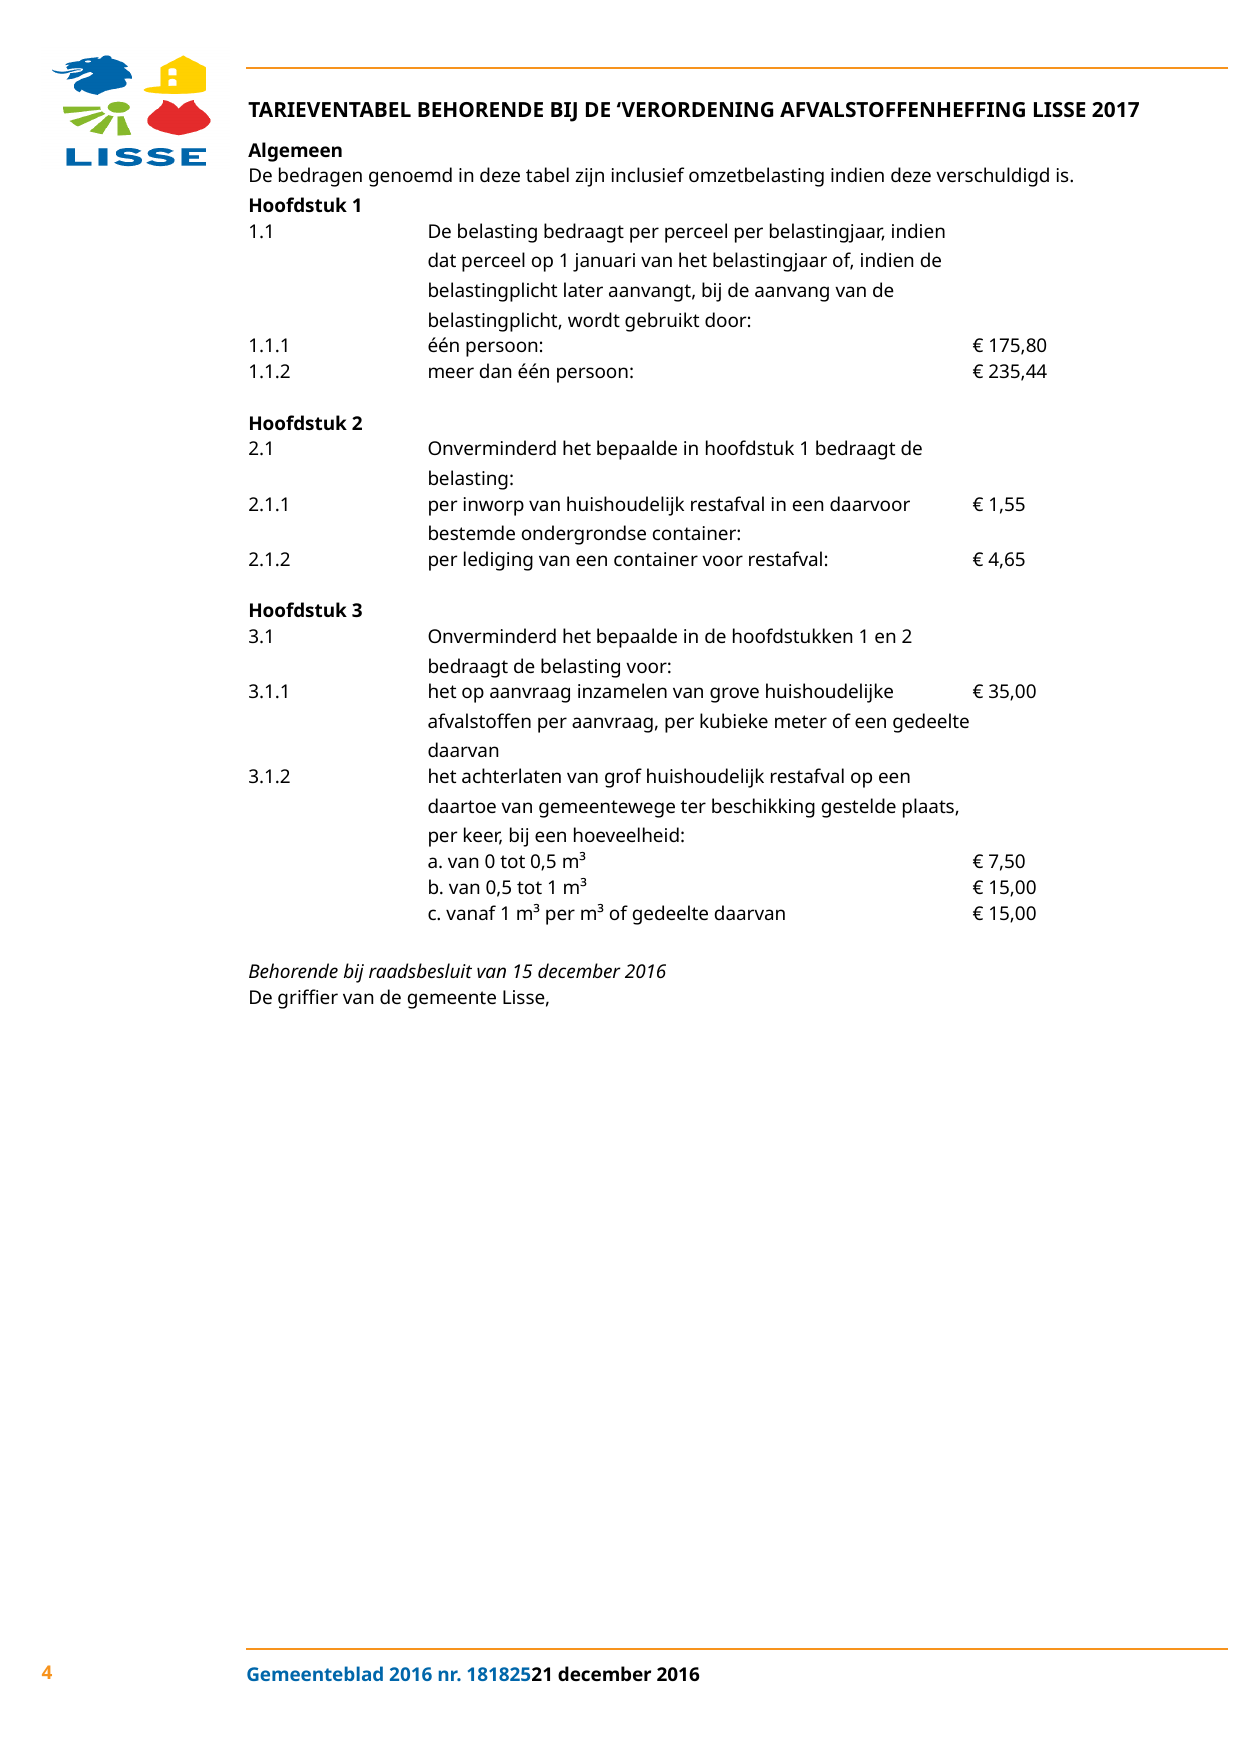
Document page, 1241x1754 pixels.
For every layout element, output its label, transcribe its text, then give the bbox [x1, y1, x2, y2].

table_cell € 15,00 [973, 900, 1152, 926]
table_cell 3.1.2 [248, 764, 427, 848]
table_cell € 1,55 [973, 491, 1152, 546]
table_cell [248, 900, 427, 926]
text De bedragen genoemd in deze tabel zijn inclusief omzetbelasting indien deze verschuldigd is. [248, 163, 1152, 188]
table_cell € 235,44 [973, 358, 1152, 384]
table_header Hoofdstuk 1 [248, 192, 427, 218]
table_cell [973, 384, 1152, 410]
table_cell [248, 848, 427, 874]
table_cell b. van 0,5 tot 1 m³ [427, 874, 972, 900]
table_cell € 35,00 [973, 679, 1152, 763]
table_cell c. vanaf 1 m³ per m³ of gedeelte daarvan [427, 900, 972, 926]
table_cell 2.1 [248, 435, 427, 491]
table_cell [427, 572, 972, 597]
table_cell Onverminderd het bepaalde in hoofdstuk 1 bedraagt de belasting: [427, 435, 972, 491]
table_header [427, 192, 972, 218]
table_cell 3.1 [248, 623, 427, 678]
table_cell 2.1.2 [248, 546, 427, 572]
table_header [973, 192, 1152, 218]
table_cell per inworp van huishoudelijk restafval in een daarvoor bestemde ondergrondse container: [427, 491, 972, 546]
table_cell [248, 384, 427, 410]
text TARIEVENTABEL BEHORENDE BIJ DE ‘VERORDENING AFVALSTOFFENHEFFING LISSE 2017 [248, 95, 1152, 123]
picture [41, 47, 231, 172]
table_cell € 7,50 [973, 848, 1152, 874]
table_cell € 4,65 [973, 546, 1152, 572]
table_cell [973, 572, 1152, 597]
table_cell 1.1 [248, 218, 427, 332]
table_cell [973, 623, 1152, 678]
table_cell € 175,80 [973, 333, 1152, 358]
table_cell [973, 435, 1152, 491]
table_cell € 15,00 [973, 874, 1152, 900]
table_cell [973, 218, 1152, 332]
table_cell meer dan één persoon: [427, 358, 972, 384]
table_cell De belasting bedraagt per perceel per belastingjaar, indien dat perceel op 1 januari van het belastingjaar of, indien de belastingplicht later aanvangt, bij de aanvang van de belastingplicht, wordt gebruikt door: [427, 218, 972, 332]
table_cell 1.1.1 [248, 333, 427, 358]
text Behorende bij raadsbesluit van 15 december 2016 [248, 958, 1152, 984]
table_cell Hoofdstuk 2 [248, 410, 427, 435]
table_cell één persoon: [427, 333, 972, 358]
table_cell 2.1.1 [248, 491, 427, 546]
table_cell [973, 598, 1152, 623]
table_cell [973, 764, 1152, 848]
table_cell [248, 572, 427, 597]
table_cell het achterlaten van grof huishoudelijk restafval op een daartoe van gemeentewege ter beschikking gestelde plaats, per keer, bij een hoeveelheid: [427, 764, 972, 848]
table_cell [427, 410, 972, 435]
table_cell het op aanvraag inzamelen van grove huishoudelijke afvalstoffen per aanvraag, per kubieke meter of een gedeelte daarvan [427, 679, 972, 763]
table_cell per lediging van een container voor restafval: [427, 546, 972, 572]
table_cell 3.1.1 [248, 679, 427, 763]
table_cell Hoofdstuk 3 [248, 598, 427, 623]
table_cell [248, 874, 427, 900]
table_cell 1.1.2 [248, 358, 427, 384]
table_cell a. van 0 tot 0,5 m³ [427, 848, 972, 874]
text De griffier van de gemeente Lisse, [248, 984, 1152, 1010]
table_cell [973, 410, 1152, 435]
table_cell Onverminderd het bepaalde in de hoofdstukken 1 en 2 bedraagt de belasting voor: [427, 623, 972, 678]
table_cell [427, 384, 972, 410]
table_cell [427, 598, 972, 623]
text Algemeen [248, 137, 1152, 163]
